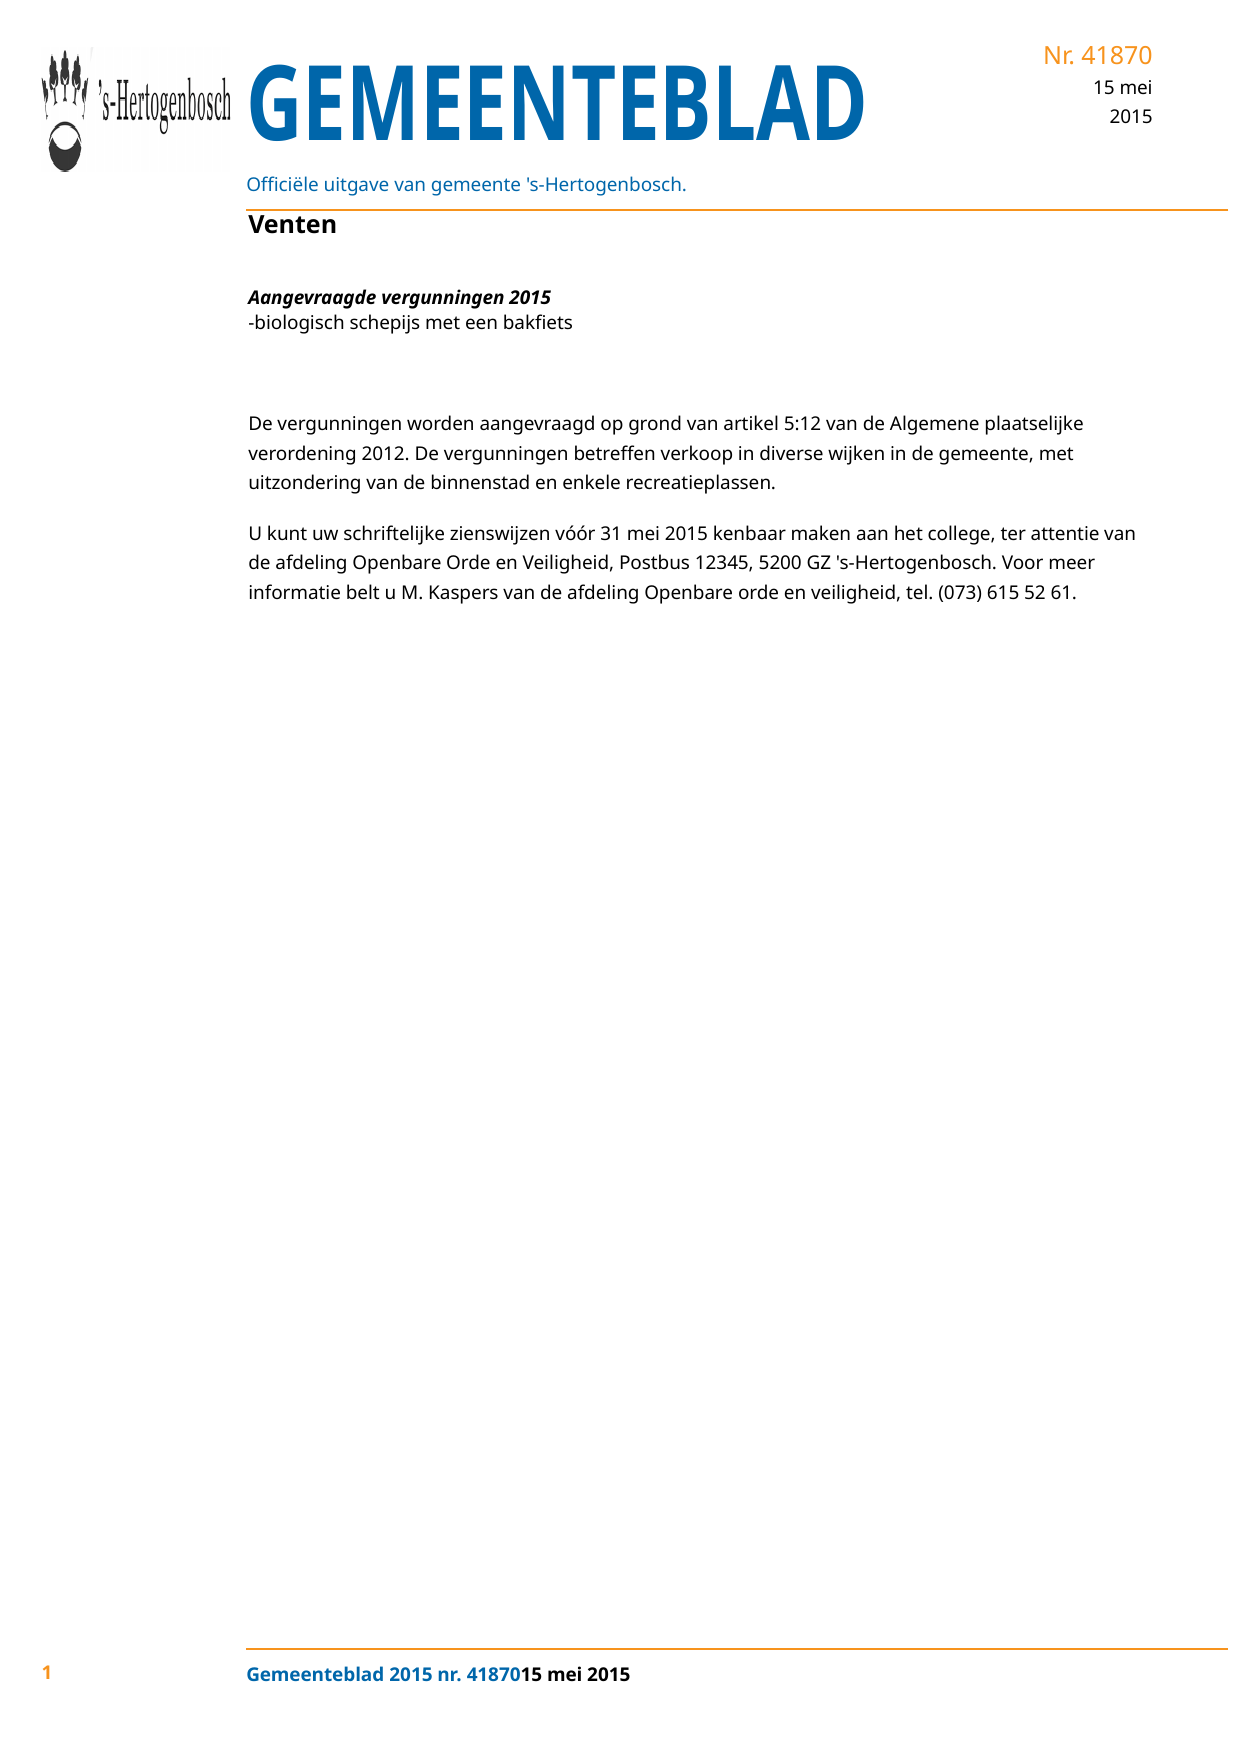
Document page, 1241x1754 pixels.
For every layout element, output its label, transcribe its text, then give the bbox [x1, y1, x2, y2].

text -biologisch schepijs met een bakfiets [248, 309, 1152, 335]
text Venten [248, 211, 1152, 241]
text De vergunningen worden aangevraagd op grond van artikel 5:12 van de Algemene plaatselijke verordening 2012. De vergunningen betreffen verkoop in diverse wijken in de gemeente, met uitzondering van de binnenstad en enkele recreatieplassen. [248, 410, 1152, 495]
text U kunt uw schriftelijke zienswijzen vóór 31 mei 2015 kenbaar maken aan het college, ter attentie van de afdeling Openbare Orde en Veiligheid, Postbus 12345, 5200 GZ 's-Hertogenbosch. Voor meer informatie belt u M. Kaspers van de afdeling Openbare orde en veiligheid, tel. (073) 615 52 61. [248, 520, 1152, 605]
text Aangevraagde vergunningen 2015 [248, 284, 1152, 309]
picture [41, 47, 231, 172]
